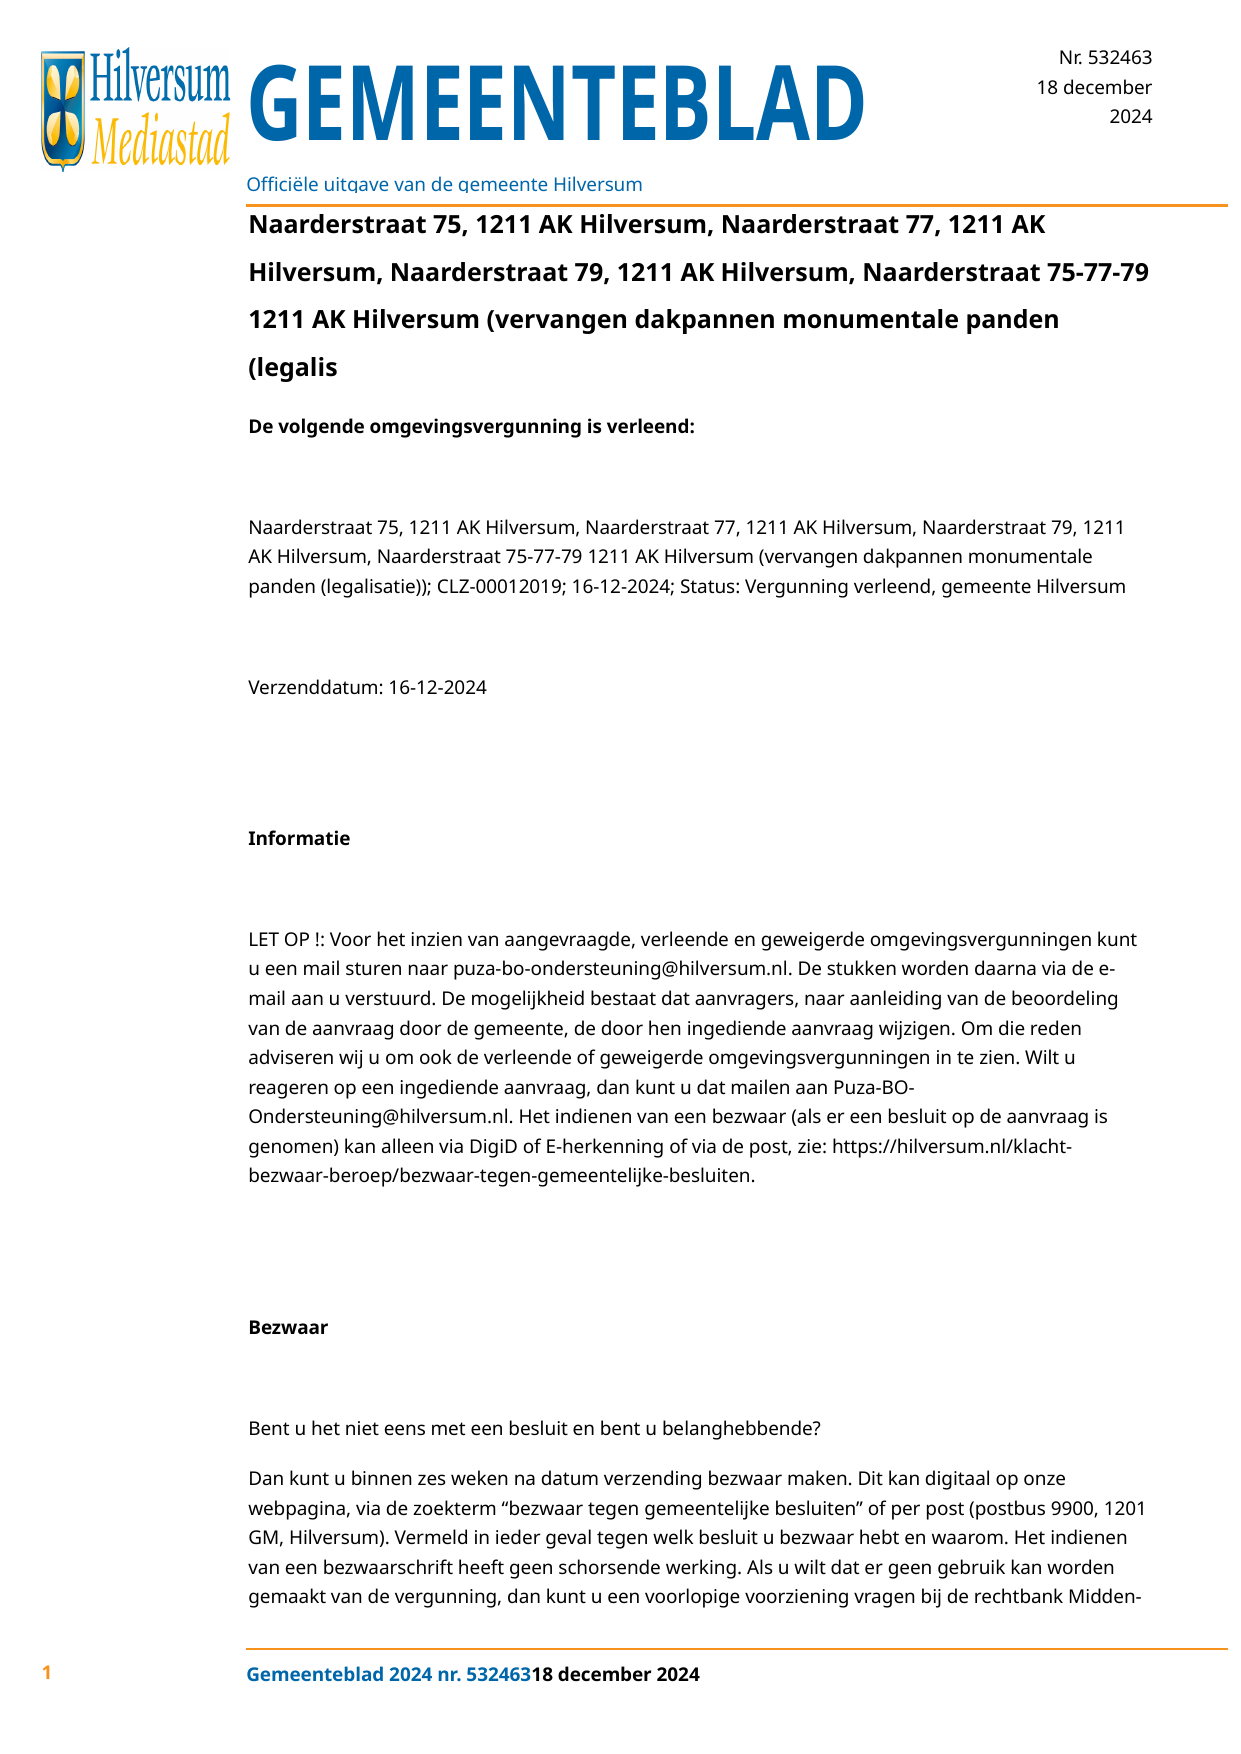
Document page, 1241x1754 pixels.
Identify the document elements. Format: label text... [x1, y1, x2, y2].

text Informatie [248, 825, 1152, 851]
text Dan kunt u binnen zes weken na datum verzending bezwaar maken. Dit kan digitaal op onze webpagina, via de zoekterm “bezwaar tegen gemeentelijke besluiten” of per post (postbus 9900, 1201 GM, Hilversum). Vermeld in ieder geval tegen welk besluit u bezwaar hebt en waarom. Het indienen van een bezwaarschrift heeft geen schorsende werking. Als u wilt dat er geen gebruik kan worden gemaakt van de vergunning, dan kunt u een voorlopige voorziening vragen bij de rechtbank Midden- [248, 1465, 1152, 1609]
picture [41, 47, 231, 172]
text Naarderstraat 75, 1211 AK Hilversum, Naarderstraat 77, 1211 AK Hilversum, Naarderstraat 79, 1211 AK Hilversum, Naarderstraat 75-77-79 1211 AK Hilversum (vervangen dakpannen monumentale panden (legalisatie)); CLZ-00012019; 16-12-2024; Status: Vergunning verleend, gemeente Hilversum [248, 514, 1152, 599]
text Naarderstraat 75, 1211 AK Hilversum, Naarderstraat 77, 1211 AK Hilversum, Naarderstraat 79, 1211 AK Hilversum, Naarderstraat 75-77-79 1211 AK Hilversum (vervangen dakpannen monumentale panden (legalis [248, 207, 1152, 384]
text Bezwaar [248, 1314, 1152, 1340]
text De volgende omgevingsvergunning is verleend: [248, 413, 1152, 439]
text Bent u het niet eens met een besluit en bent u belanghebbende? [248, 1415, 1152, 1441]
text Verzenddatum: 16-12-2024 [248, 674, 1152, 700]
text LET OP !: Voor het inzien van aangevraagde, verleende en geweigerde omgevingsvergunningen kunt u een mail sturen naar puza-bo-ondersteuning@hilversum.nl. De stukken worden daarna via de e-mail aan u verstuurd. De mogelijkheid bestaat dat aanvragers, naar aanleiding van de beoordeling van de aanvraag door de gemeente, de door hen ingediende aanvraag wijzigen. Om die reden adviseren wij u om ook de verleende of geweigerde omgevingsvergunningen in te zien. Wilt u reageren op een ingediende aanvraag, dan kunt u dat mailen aan Puza-BO-Ondersteuning@hilversum.nl. Het indienen van een bezwaar (als er een besluit op de aanvraag is genomen) kan alleen via DigiD of E-herkenning of via de post, zie: https://hilversum.nl/klacht-bezwaar-beroep/bezwaar-tegen-gemeentelijke-besluiten. [248, 926, 1152, 1188]
